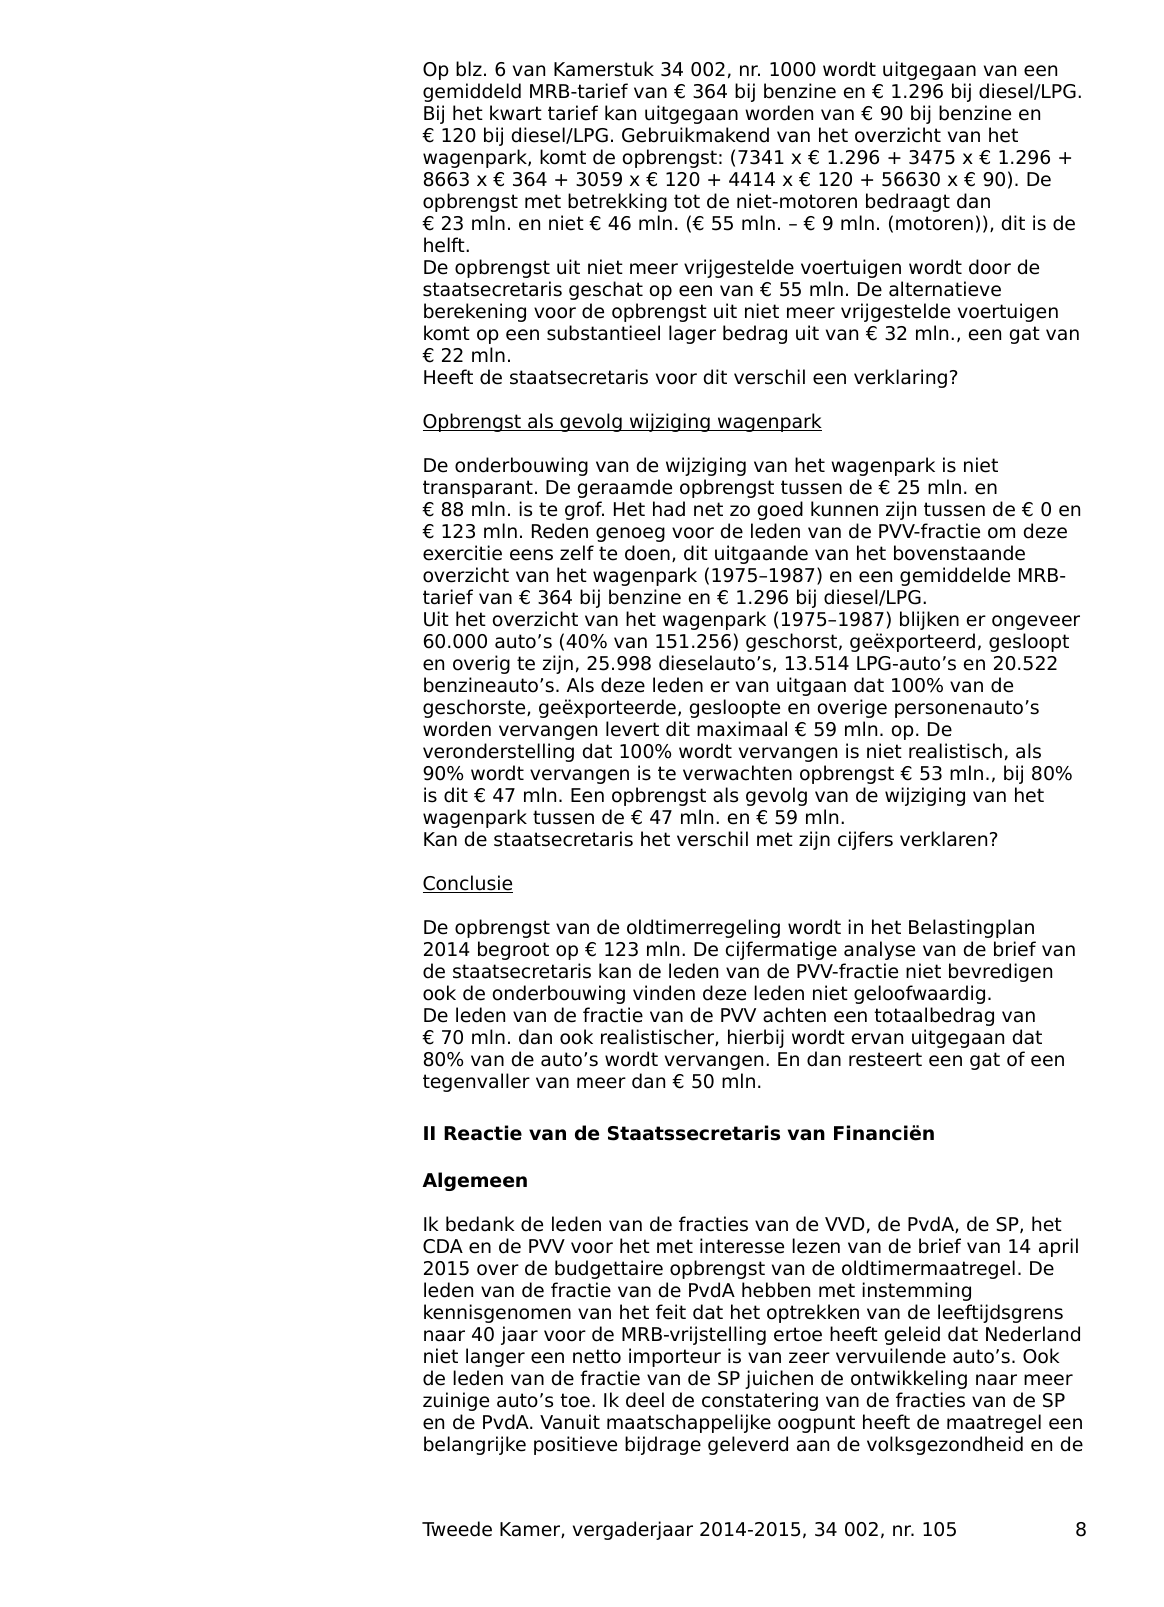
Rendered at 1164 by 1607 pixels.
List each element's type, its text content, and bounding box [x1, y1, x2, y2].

text Uit het overzicht van het wagenpark (1975–1987) blijken er ongeveer 60.000 auto’s (40% van 151.256) geschorst, geëxporteerd, gesloopt en overig te zijn, 25.998 dieselauto’s, 13.514 LPG-auto’s en 20.522 benzineauto’s. Als deze leden er van uitgaan dat 100% van de geschorste, geëxporteerde, gesloopte en overige personenauto’s worden vervangen levert dit maximaal € 59 mln. op. De veronderstelling dat 100% wordt vervangen is niet realistisch, als 90% wordt vervangen is te verwachten opbrengst € 53 mln., bij 80% is dit € 47 mln. Een opbrengst als gevolg van de wijziging van het wagenpark tussen de € 47 mln. en € 59 mln. [422, 609, 1087, 829]
subtitle Algemeen [422, 1170, 1087, 1192]
text Heeft de staatsecretaris voor dit verschil een verklaring? [422, 367, 1087, 389]
text Ik bedank de leden van de fracties van de VVD, de PvdA, de SP, het CDA en de PVV voor het met interesse lezen van de brief van 14 april 2015 over de budgettaire opbrengst van de oldtimermaatregel. De leden van de fractie van de PvdA hebben met instemming kennisgenomen van het feit dat het optrekken van de leeftijdsgrens naar 40 jaar voor de MRB-vrijstelling ertoe heeft geleid dat Nederland niet langer een netto importeur is van zeer vervuilende auto’s. Ook de leden van de fractie van de SP juichen de ontwikkeling naar meer zuinige auto’s toe. Ik deel de constatering van de fracties van de SP en de PvdA. Vanuit maatschappelijke oogpunt heeft de maatregel een belangrijke positieve bijdrage geleverd aan de volksgezondheid en de [422, 1214, 1087, 1456]
text De opbrengst uit niet meer vrijgestelde voertuigen wordt door de staatsecretaris geschat op een van € 55 mln. De alternatieve berekening voor de opbrengst uit niet meer vrijgestelde voertuigen komt op een substantieel lager bedrag uit van € 32 mln., een gat van € 22 mln. [422, 257, 1087, 367]
text Kan de staatsecretaris het verschil met zijn cijfers verklaren? [422, 829, 1087, 851]
text De opbrengst van de oldtimerregeling wordt in het Belastingplan 2014 begroot op € 123 mln. De cijfermatige analyse van de brief van de staatsecretaris kan de leden van de PVV-fractie niet bevredigen ook de onderbouwing vinden deze leden niet geloofwaardig. [422, 917, 1087, 1005]
subtitle II Reactie van de Staatssecretaris van Financiën [422, 1123, 1087, 1145]
subtitle Opbrengst als gevolg wijziging wagenpark [422, 411, 1087, 433]
text Op blz. 6 van Kamerstuk 34 002, nr. 1000 wordt uitgegaan van een gemiddeld MRB-tarief van € 364 bij benzine en € 1.296 bij diesel/LPG. Bij het kwart tarief kan uitgegaan worden van € 90 bij benzine en € 120 bij diesel/LPG. Gebruikmakend van het overzicht van het wagenpark, komt de opbrengst: (7341 x € 1.296 + 3475 x € 1.296 + 8663 x € 364 + 3059 x € 120 + 4414 x € 120 + 56630 x € 90). De opbrengst met betrekking tot de niet-motoren bedraagt dan € 23 mln. en niet € 46 mln. (€ 55 mln. – € 9 mln. (motoren)), dit is de helft. [422, 59, 1087, 257]
text De leden van de fractie van de PVV achten een totaalbedrag van € 70 mln. dan ook realistischer, hierbij wordt ervan uitgegaan dat 80% van de auto’s wordt vervangen. En dan resteert een gat of een tegenvaller van meer dan € 50 mln. [422, 1005, 1087, 1093]
text De onderbouwing van de wijziging van het wagenpark is niet transparant. De geraamde opbrengst tussen de € 25 mln. en € 88 mln. is te grof. Het had net zo goed kunnen zijn tussen de € 0 en € 123 mln. Reden genoeg voor de leden van de PVV-fractie om deze exercitie eens zelf te doen, dit uitgaande van het bovenstaande overzicht van het wagenpark (1975–1987) en een gemiddelde MRB-tarief van € 364 bij benzine en € 1.296 bij diesel/LPG. [422, 455, 1087, 609]
subtitle Conclusie [422, 873, 1087, 895]
